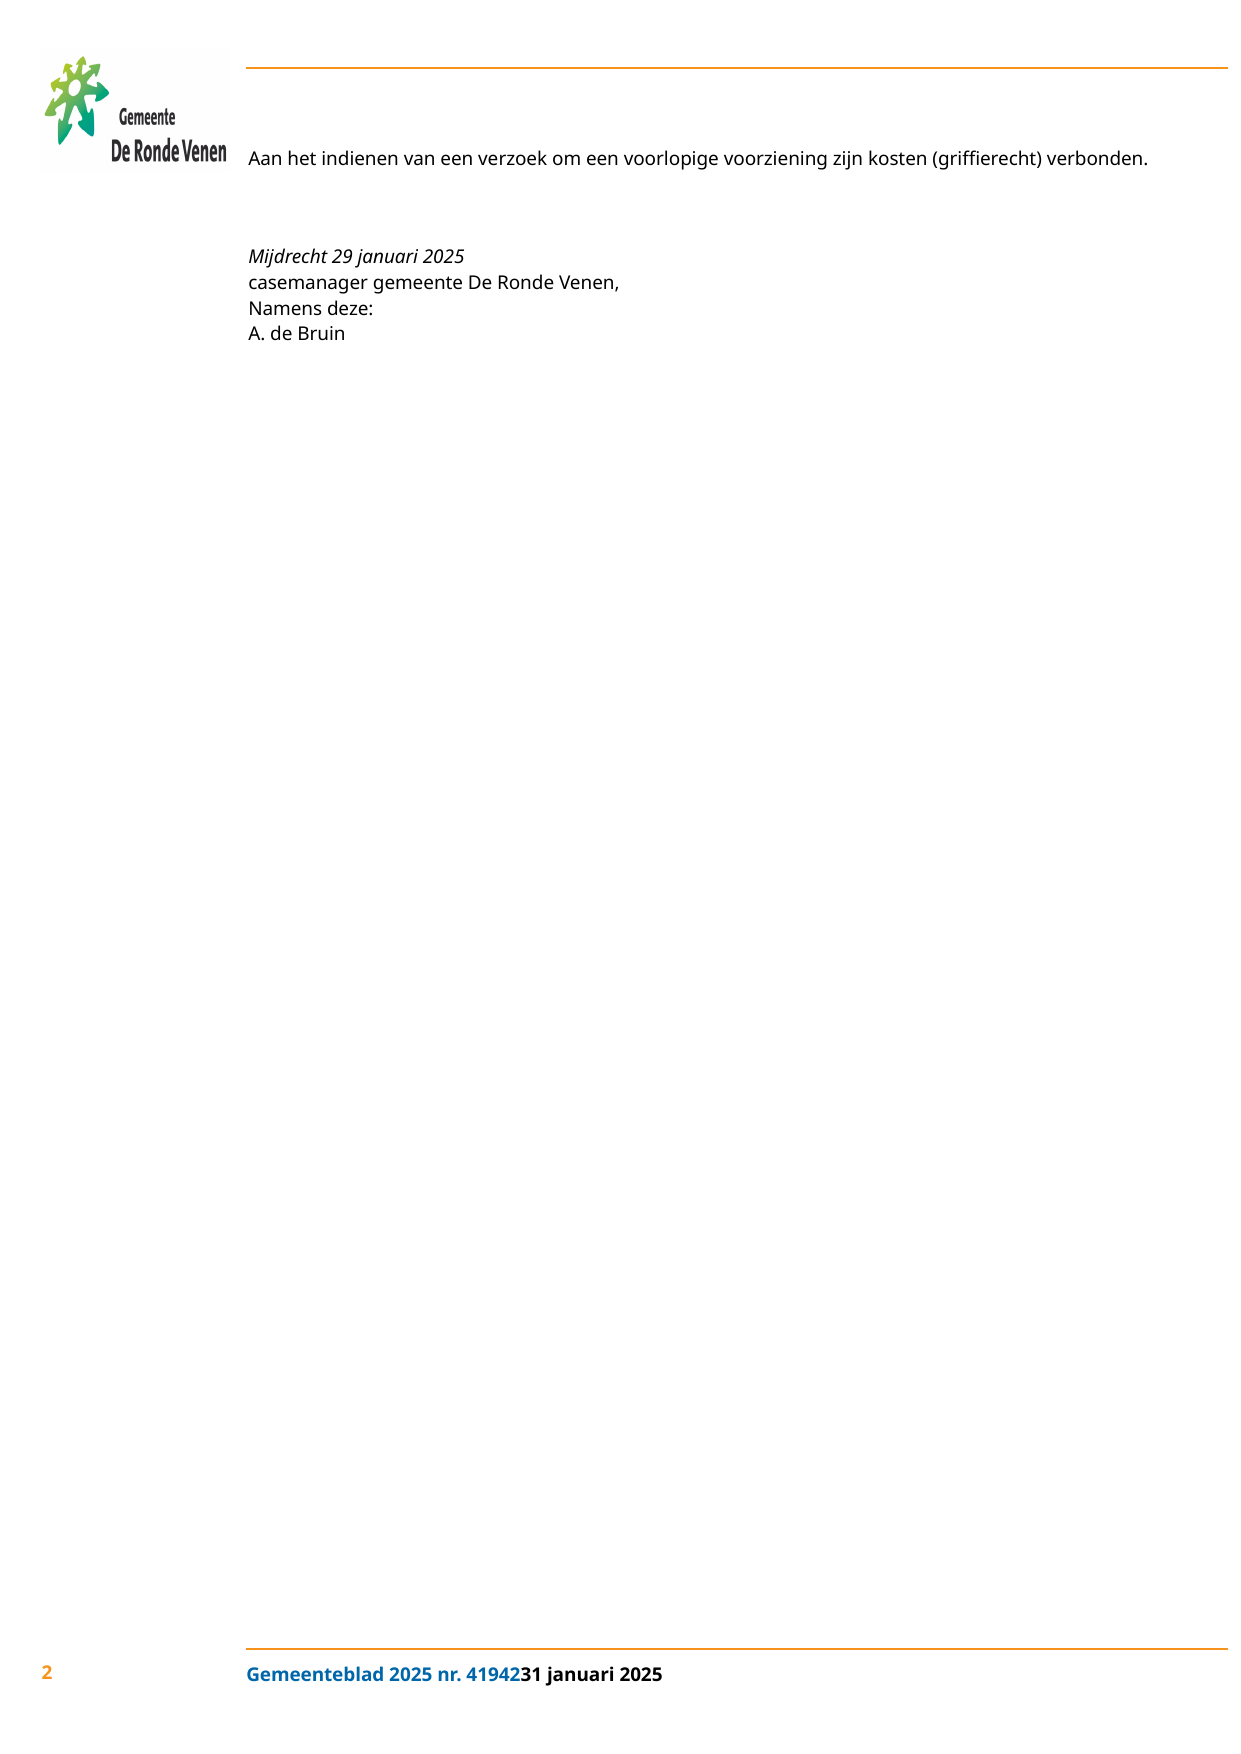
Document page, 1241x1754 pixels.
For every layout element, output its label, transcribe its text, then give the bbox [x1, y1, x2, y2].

text Mijdrecht 29 januari 2025 [248, 243, 1152, 269]
text Namens deze: [248, 295, 1152, 321]
text A. de Bruin [248, 321, 1152, 346]
text casemanager gemeente De Ronde Venen, [248, 269, 1152, 295]
text Aan het indienen van een verzoek om een voorlopige voorziening zijn kosten (griffierecht) verbonden. [248, 145, 1152, 171]
picture [41, 47, 231, 172]
